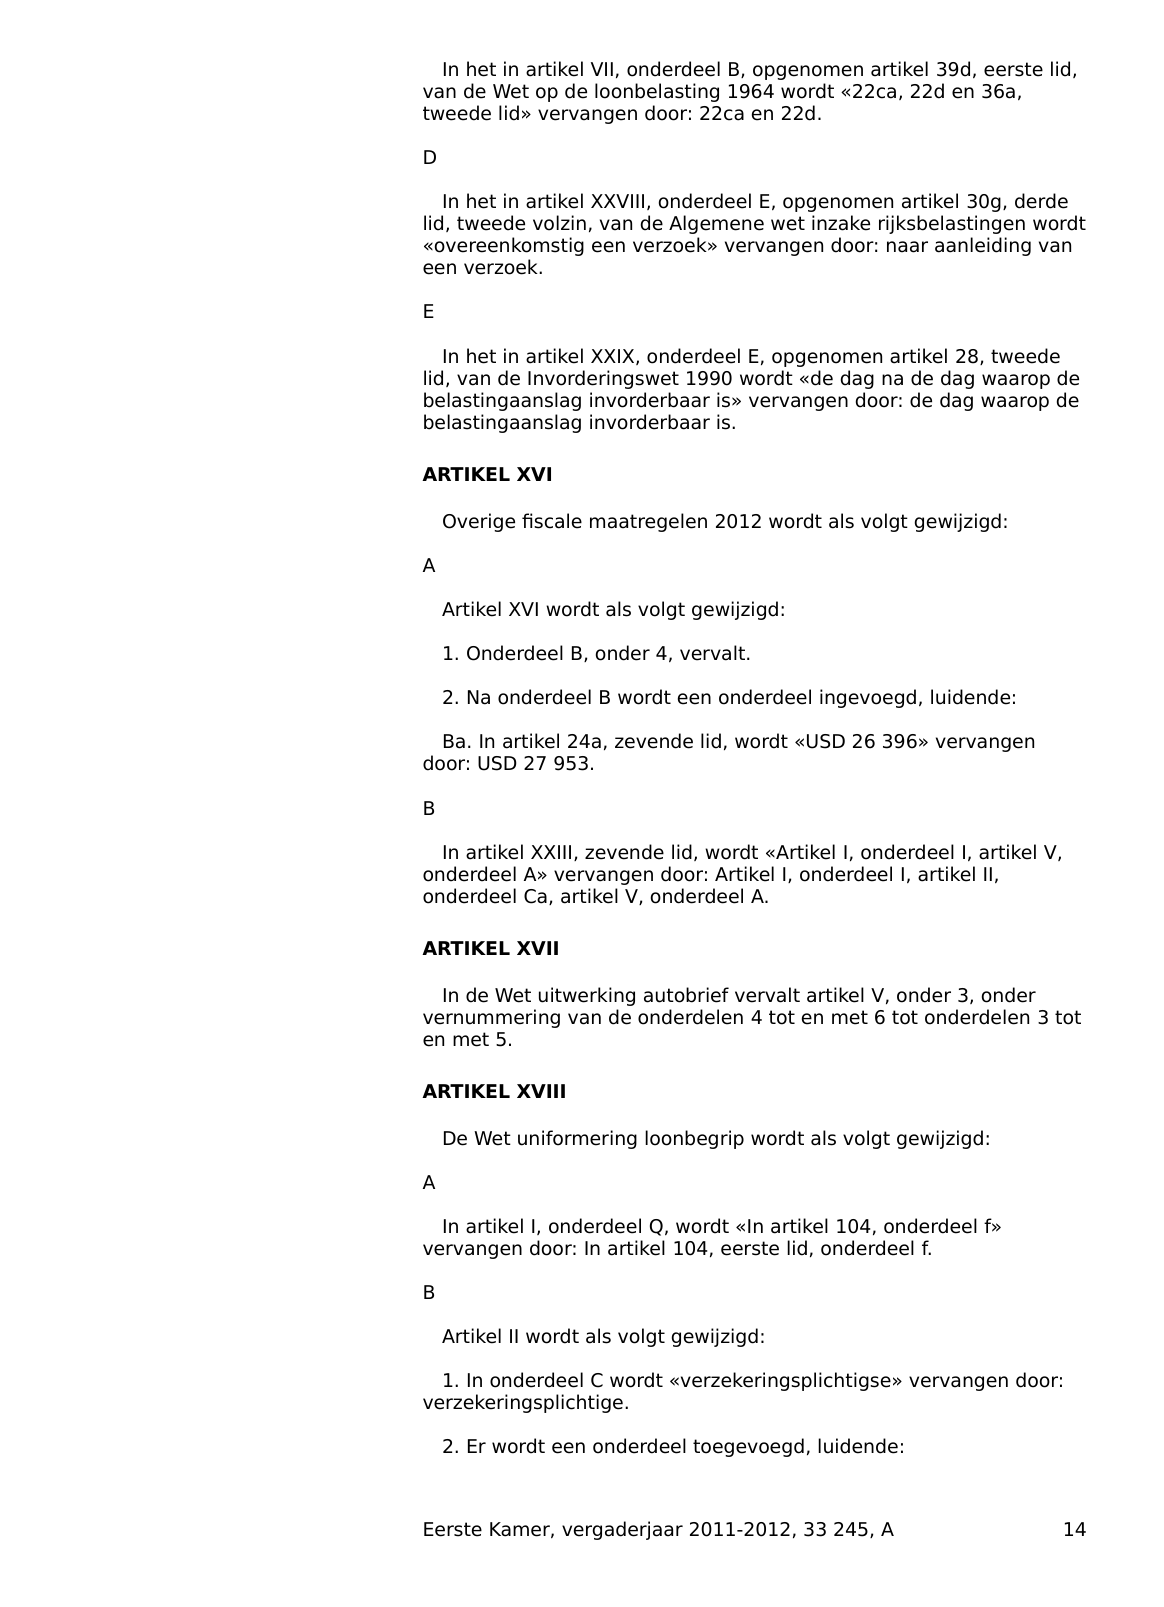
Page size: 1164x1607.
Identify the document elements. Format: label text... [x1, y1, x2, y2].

subtitle ARTIKEL XVI [422, 463, 1087, 486]
subtitle ARTIKEL XVII [422, 938, 1087, 959]
text B [422, 797, 1087, 819]
text In artikel XXIII, zevende lid, wordt «Artikel I, onderdeel I, artikel V, onderdeel A» vervangen door: Artikel I, onderdeel I, artikel II, onderdeel Ca, artikel V, onderdeel A. [422, 842, 1087, 908]
text Artikel XVI wordt als volgt gewijzigd: [422, 599, 1087, 621]
text 2. Na onderdeel B wordt een onderdeel ingevoegd, luidende: [422, 687, 1087, 709]
text Overige fiscale maatregelen 2012 wordt als volgt gewijzigd: [422, 511, 1087, 532]
subtitle ARTIKEL XVIII [422, 1081, 1087, 1102]
text In het in artikel XXVIII, onderdeel E, opgenomen artikel 30g, derde lid, tweede volzin, van de Algemene wet inzake rijksbelastingen wordt «overeenkomstig een verzoek» vervangen door: naar aanleiding van een verzoek. [422, 191, 1087, 279]
text 1. Onderdeel B, onder 4, vervalt. [422, 643, 1087, 665]
text A [422, 1172, 1087, 1194]
text 1. In onderdeel C wordt «verzekeringsplichtigse» vervangen door: verzekeringsplichtige. [422, 1370, 1087, 1414]
text 2. Er wordt een onderdeel toegevoegd, luidende: [422, 1436, 1087, 1458]
text E [422, 301, 1087, 323]
text D [422, 147, 1087, 169]
text In het in artikel VII, onderdeel B, opgenomen artikel 39d, eerste lid, van de Wet op de loonbelasting 1964 wordt «22ca, 22d en 36a, tweede lid» vervangen door: 22ca en 22d. [422, 59, 1087, 125]
text Artikel II wordt als volgt gewijzigd: [422, 1326, 1087, 1348]
text In artikel I, onderdeel Q, wordt «In artikel 104, onderdeel f» vervangen door: In artikel 104, eerste lid, onderdeel f. [422, 1216, 1087, 1260]
text B [422, 1282, 1087, 1304]
text Ba. In artikel 24a, zevende lid, wordt «USD 26 396» vervangen door: USD 27 953. [422, 731, 1087, 775]
text In het in artikel XXIX, onderdeel E, opgenomen artikel 28, tweede lid, van de Invorderingswet 1990 wordt «de dag na de dag waarop de belastingaanslag invorderbaar is» vervangen door: de dag waarop de belastingaanslag invorderbaar is. [422, 346, 1087, 433]
text De Wet uniformering loonbegrip wordt als volgt gewijzigd: [422, 1127, 1087, 1149]
text A [422, 555, 1087, 577]
text In de Wet uitwerking autobrief vervalt artikel V, onder 3, onder vernummering van de onderdelen 4 tot en met 6 tot onderdelen 3 tot en met 5. [422, 984, 1087, 1051]
